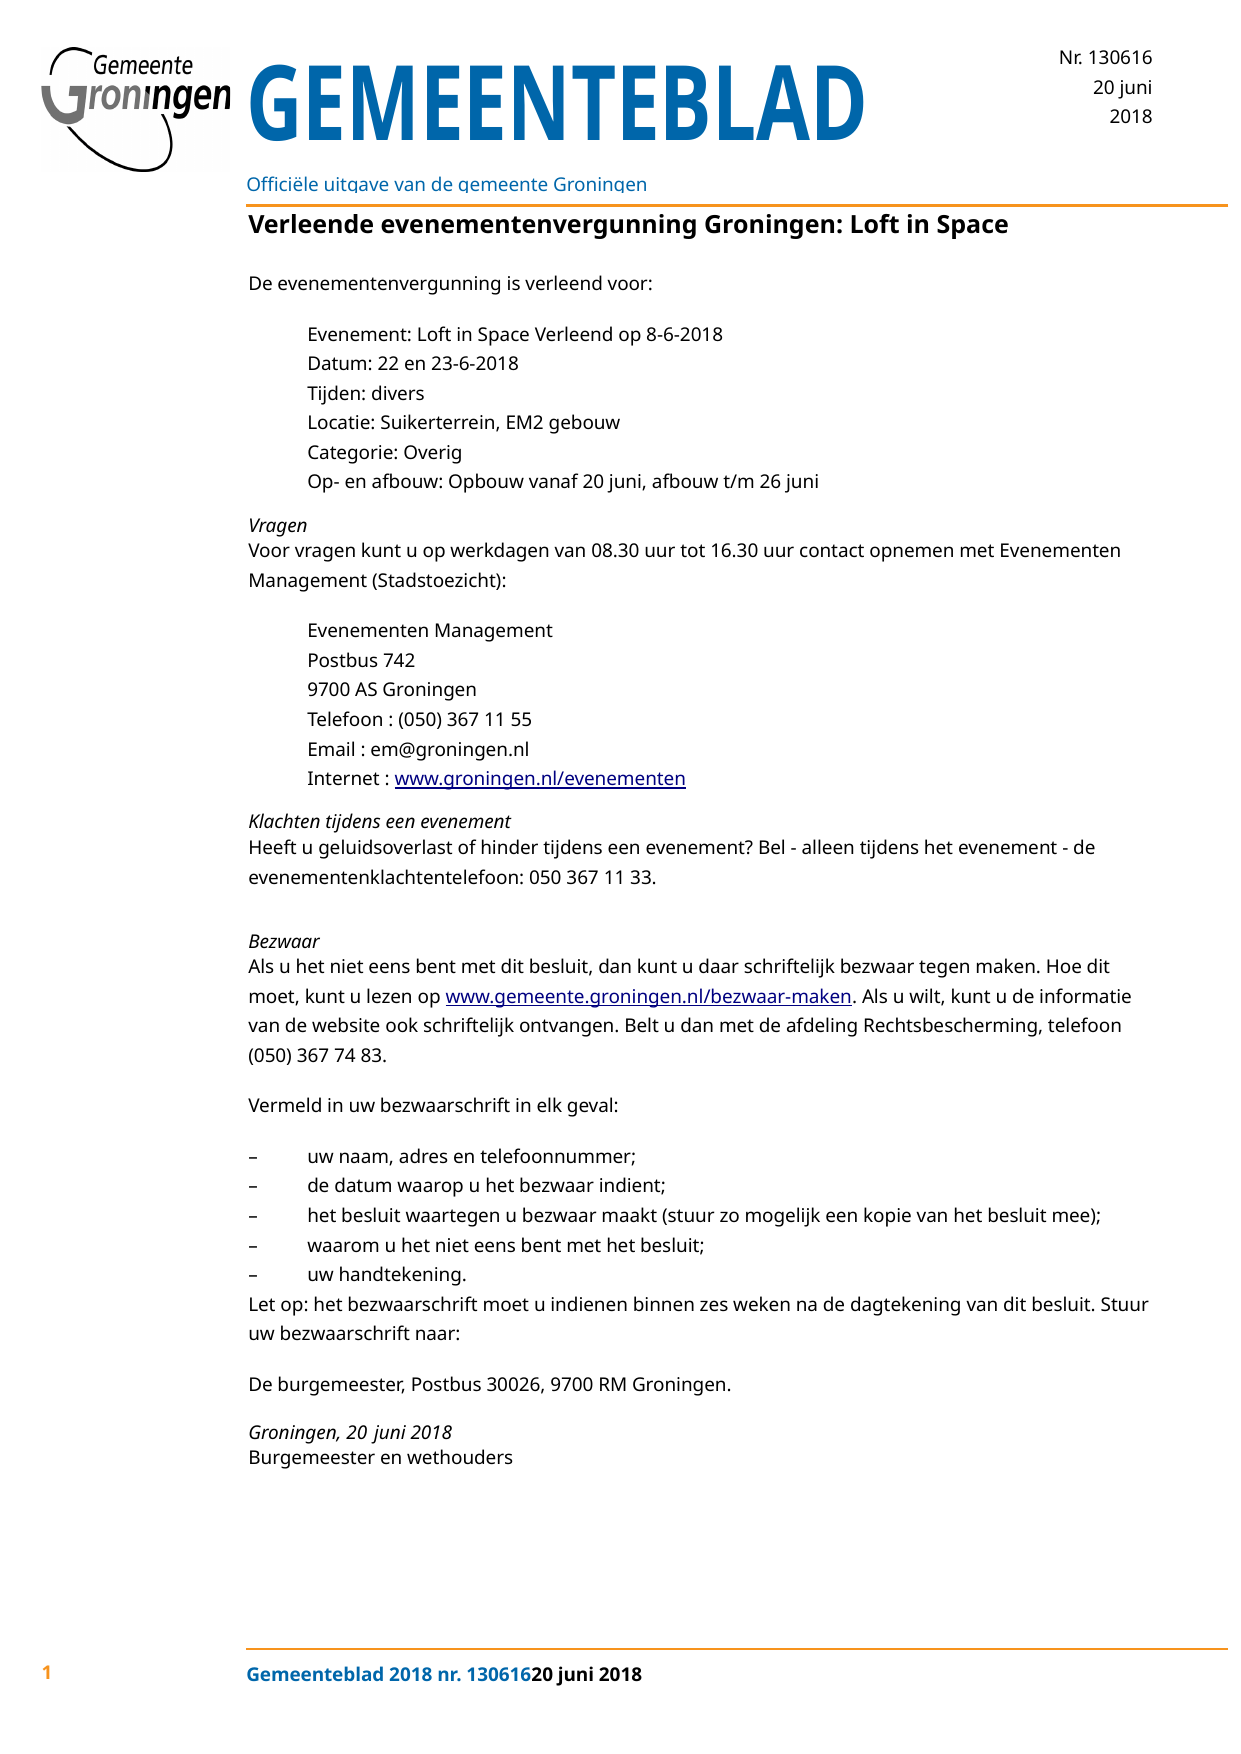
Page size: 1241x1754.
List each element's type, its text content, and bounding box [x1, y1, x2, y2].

list waarom u het niet eens bent met het besluit; [248, 1232, 1152, 1258]
list 9700 AS Groningen [248, 677, 1152, 702]
list Tijden: divers [248, 380, 1152, 406]
text Bezwaar [248, 928, 1152, 953]
list Locatie: Suikerterrein, EM2 gebouw [248, 409, 1152, 435]
list Telefoon : (050) 367 11 55 [248, 706, 1152, 732]
text De evenementenvergunning is verleend voor: [248, 270, 1152, 296]
text De burgemeester, Postbus 30026, 9700 RM Groningen. [248, 1371, 1152, 1397]
list Postbus 742 [248, 647, 1152, 673]
text Vragen [248, 512, 1152, 537]
text Burgemeester en wethouders [248, 1444, 1152, 1470]
text Klachten tijdens een evenement [248, 808, 1152, 834]
list Email : em@groningen.nl [248, 736, 1152, 762]
text Groningen, 20 juni 2018 [248, 1419, 1152, 1444]
text Voor vragen kunt u op werkdagen van 08.30 uur tot 16.30 uur contact opnemen met Evenementen Management (Stadstoezicht): [248, 537, 1152, 593]
list Evenementen Management [248, 617, 1152, 643]
list Internet : www.groningen.nl/evenementen [248, 765, 1152, 791]
list Evenement: Loft in Space Verleend op 8-6-2018 [248, 321, 1152, 346]
list Datum: 22 en 23-6-2018 [248, 350, 1152, 376]
list Categorie: Overig [248, 439, 1152, 465]
text Als u het niet eens bent met dit besluit, dan kunt u daar schriftelijk bezwaar tegen maken. Hoe dit moet, kunt u lezen op www.gemeente.groningen.nl/bezwaar-maken. Als u wilt, kunt u de informatie van de website ook schriftelijk ontvangen. Belt u dan met de afdeling Rechtsbescherming, telefoon (050) 367 74 83. [248, 953, 1152, 1068]
text Let op: het bezwaarschrift moet u indienen binnen zes weken na de dagtekening van dit besluit. Stuur uw bezwaarschrift naar: [248, 1291, 1152, 1346]
list het besluit waartegen u bezwaar maakt (stuur zo mogelijk een kopie van het besluit mee); [248, 1202, 1152, 1228]
picture [41, 47, 231, 172]
list Op- en afbouw: Opbouw vanaf 20 juni, afbouw t/m 26 juni [248, 469, 1152, 494]
list uw naam, adres en telefoonnummer; [248, 1143, 1152, 1169]
list de datum waarop u het bezwaar indient; [248, 1173, 1152, 1198]
list uw handtekening. [248, 1261, 1152, 1287]
text Heeft u geluidsoverlast of hinder tijdens een evenement? Bel - alleen tijdens het evenement - de evenementenklachtentelefoon: 050 367 11 33. [248, 834, 1152, 889]
text Vermeld in uw bezwaarschrift in elk geval: [248, 1093, 1152, 1118]
text Verleende evenementenvergunning Groningen: Loft in Space [248, 207, 1152, 241]
